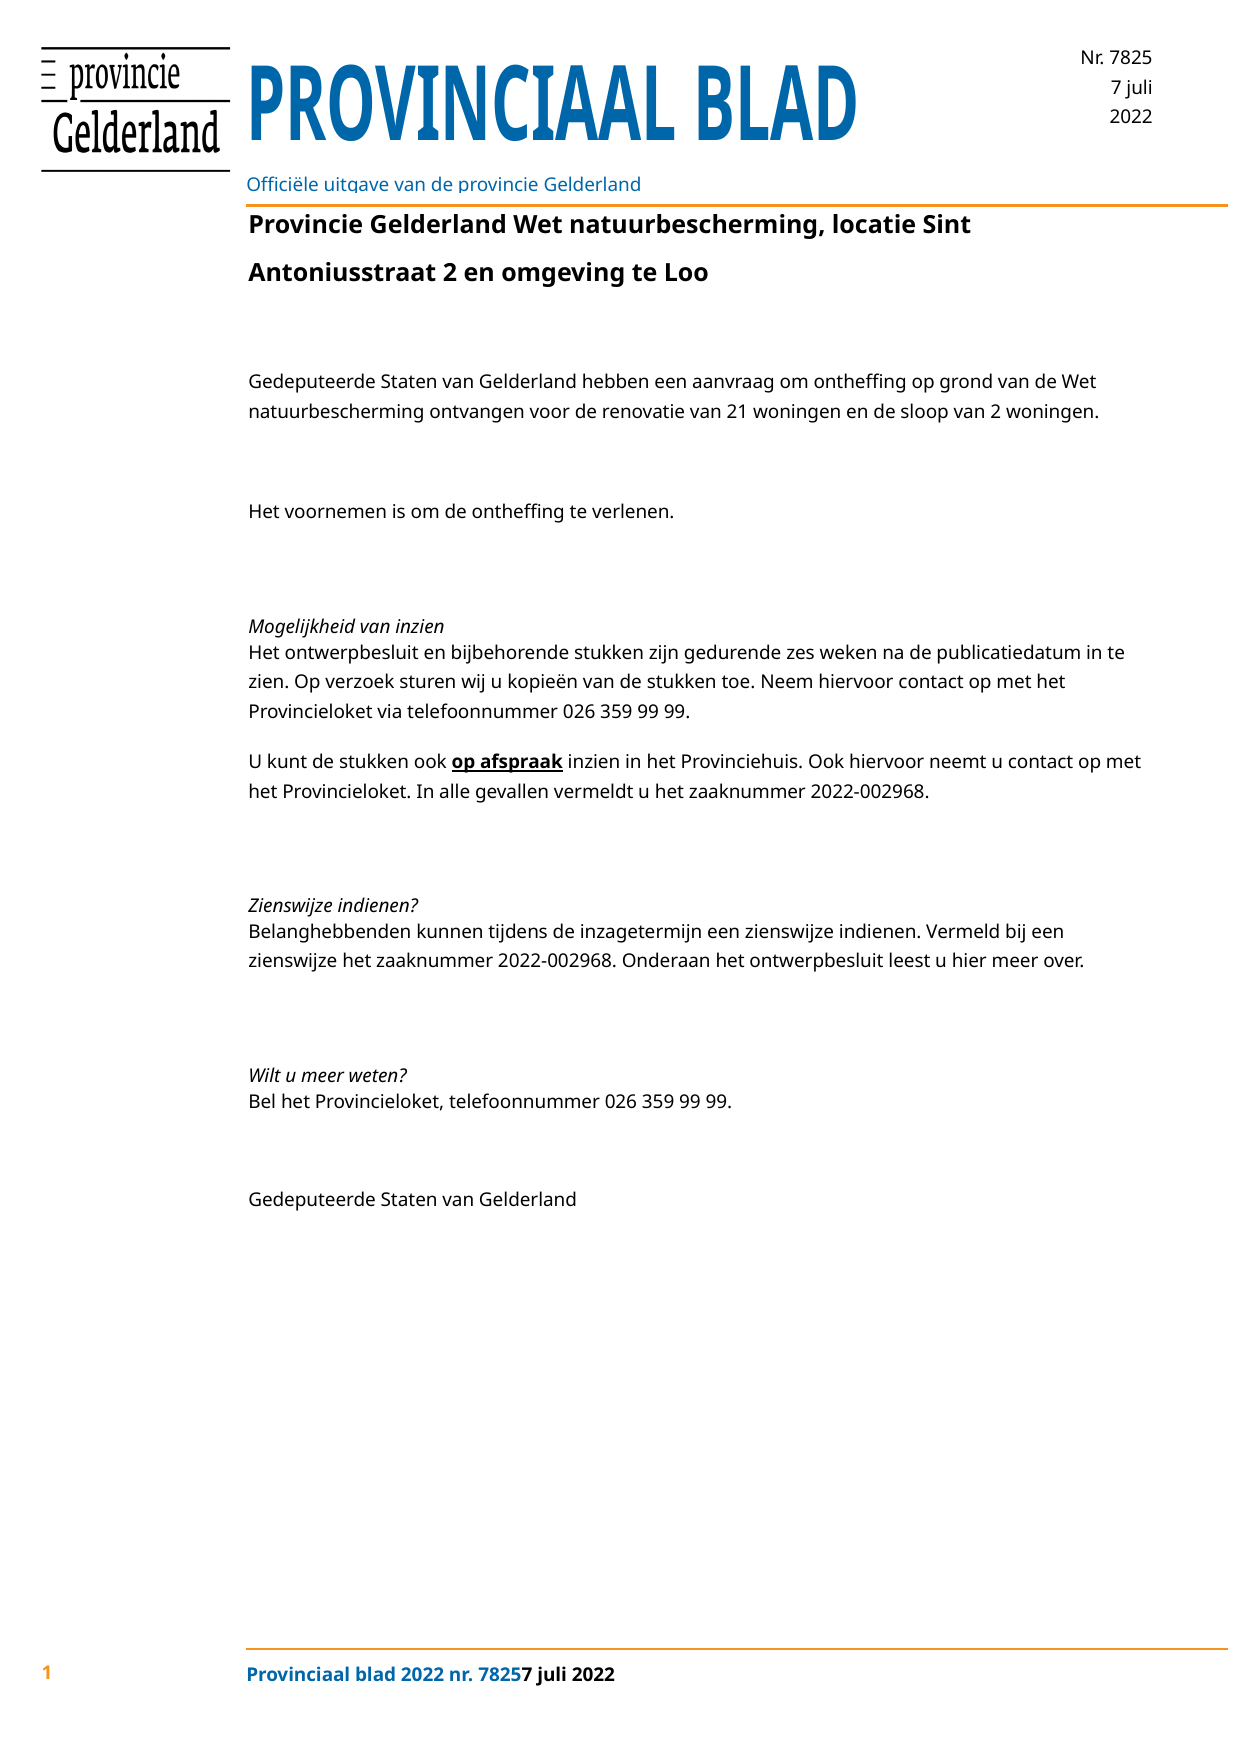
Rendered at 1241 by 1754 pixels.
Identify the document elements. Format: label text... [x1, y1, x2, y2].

picture [41, 47, 231, 172]
text Het ontwerpbesluit en bijbehorende stukken zijn gedurende zes weken na de publicatiedatum in te zien. Op verzoek sturen wij u kopieën van de stukken toe. Neem hiervoor contact op met het Provincieloket via telefoonnummer 026 359 99 99. [248, 639, 1152, 724]
text Zienswijze indienen? [248, 892, 1152, 918]
text Het voornemen is om de ontheffing te verlenen. [248, 499, 1152, 524]
text Belanghebbenden kunnen tijdens de inzagetermijn een zienswijze indienen. Vermeld bij een zienswijze het zaaknummer 2022-002968. Onderaan het ontwerpbesluit leest u hier meer over. [248, 918, 1152, 973]
text Provincie Gelderland Wet natuurbescherming, locatie Sint Antoniusstraat 2 en omgeving te Loo [248, 207, 1152, 288]
text U kunt de stukken ook op afspraak inzien in het Provinciehuis. Ook hiervoor neemt u contact op met het Provincieloket. In alle gevallen vermeldt u het zaaknummer 2022-002968. [248, 748, 1152, 804]
text Gedeputeerde Staten van Gelderland hebben een aanvraag om ontheffing op grond van de Wet natuurbescherming ontvangen voor de renovatie van 21 woningen en de sloop van 2 woningen. [248, 368, 1152, 424]
text Wilt u meer weten? [248, 1062, 1152, 1088]
text Mogelijkheid van inzien [248, 613, 1152, 639]
text Bel het Provincieloket, telefoonnummer 026 359 99 99. [248, 1088, 1152, 1113]
text Gedeputeerde Staten van Gelderland [248, 1186, 1152, 1212]
